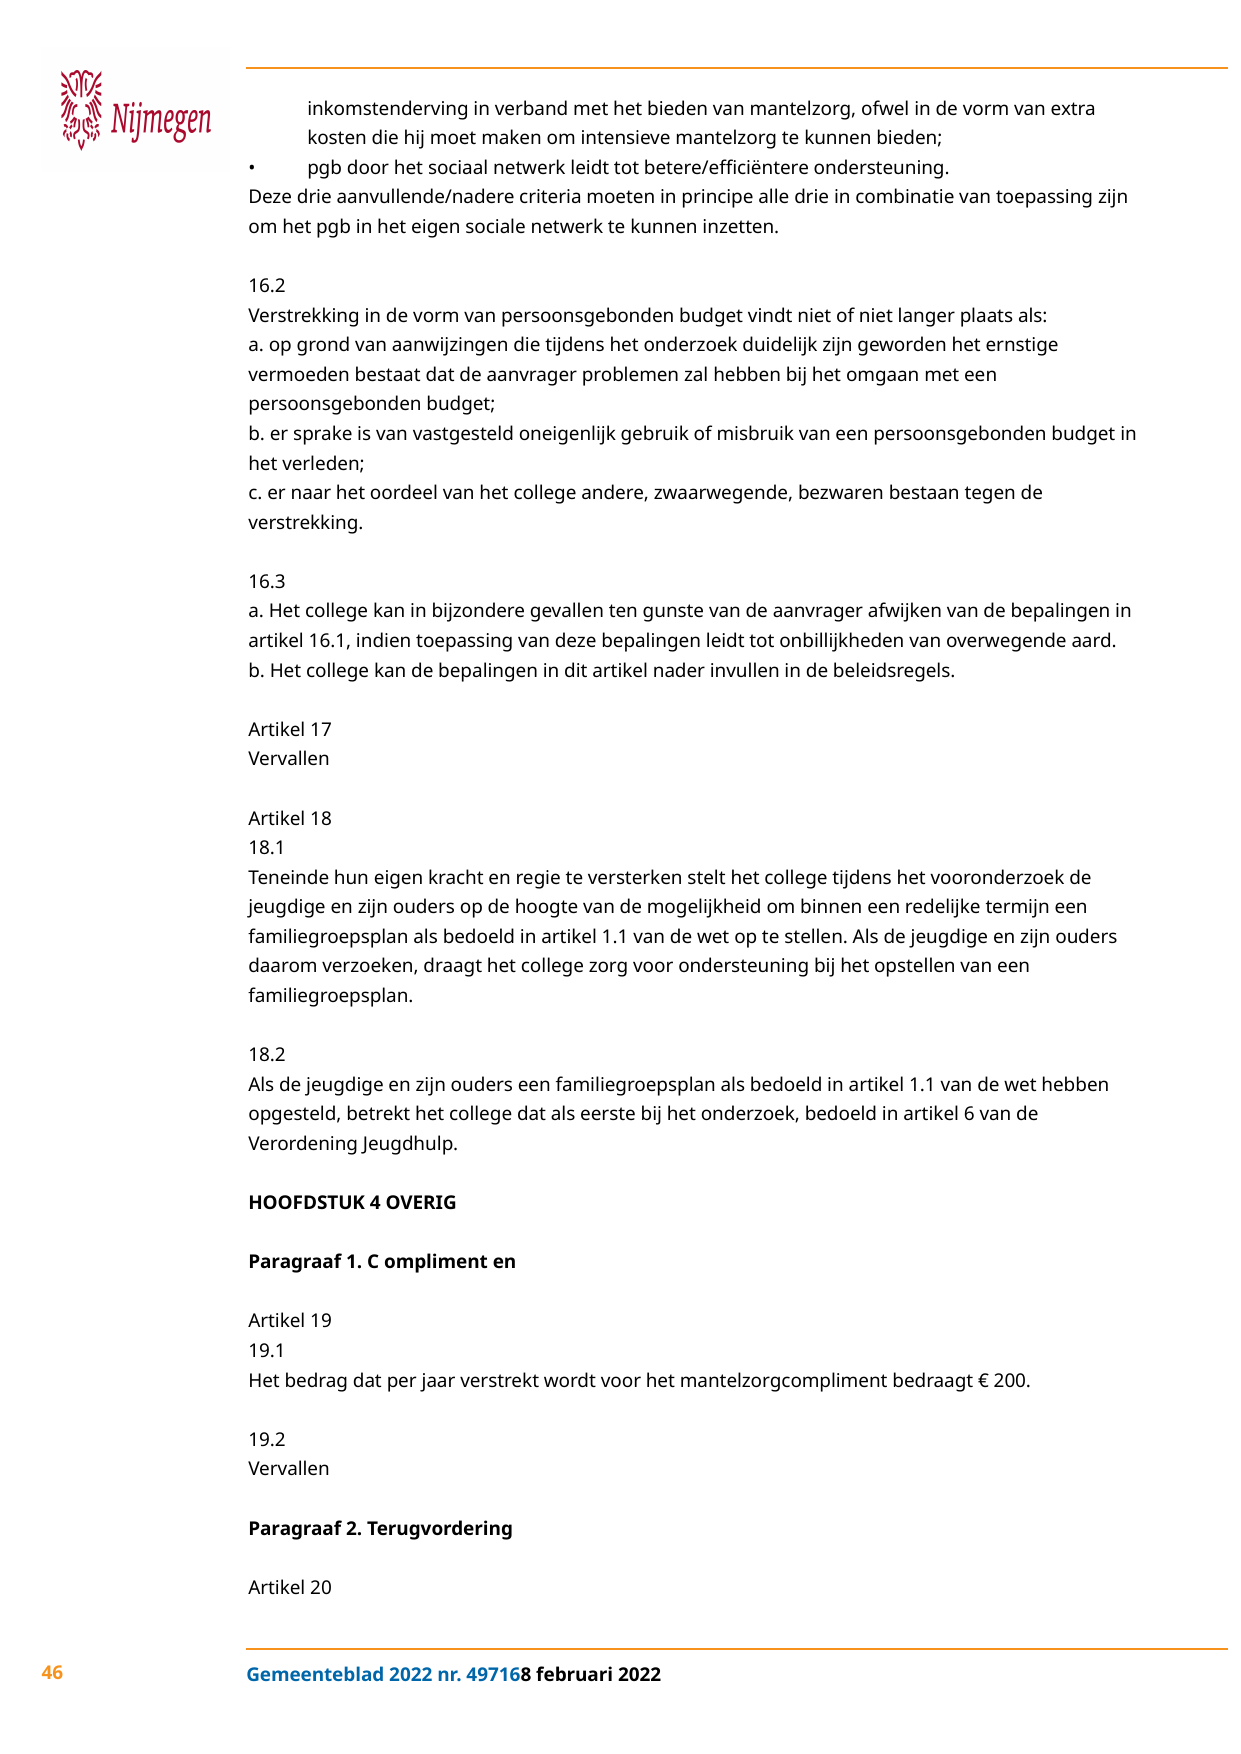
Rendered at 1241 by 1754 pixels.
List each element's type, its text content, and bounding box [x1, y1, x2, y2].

text Deze drie aanvullende/nadere criteria moeten in principe alle drie in combinatie van toepassing zijn om het pgb in het eigen sociale netwerk te kunnen inzetten. [248, 183, 1152, 239]
text Artikel 20 [248, 1574, 1152, 1600]
text Vervallen [248, 1456, 1152, 1481]
text b. Het college kan de bepalingen in dit artikel nader invullen in de beleidsregels. [248, 657, 1152, 683]
text Paragraaf 2. Terugvordering [248, 1515, 1152, 1541]
text 16.2 [248, 272, 1152, 298]
text Artikel 18 [248, 805, 1152, 831]
text 18.1 [248, 834, 1152, 860]
text 16.3 [248, 568, 1152, 594]
list inkomstenderving in verband met het bieden van mantelzorg, ofwel in de vorm van extra kosten die hij moet maken om intensieve mantelzorg te kunnen bieden; [248, 95, 1152, 150]
text Verstrekking in de vorm van persoonsgebonden budget vindt niet of niet langer plaats als: [248, 302, 1152, 328]
text 19.2 [248, 1426, 1152, 1452]
text HOOFDSTUK 4 OVERIG [248, 1189, 1152, 1215]
text 18.2 [248, 1041, 1152, 1067]
text Het bedrag dat per jaar verstrekt wordt voor het mantelzorgcompliment bedraagt € 200. [248, 1367, 1152, 1393]
text Als de jeugdige en zijn ouders een familiegroepsplan als bedoeld in artikel 1.1 van de wet hebben opgesteld, betrekt het college dat als eerste bij het onderzoek, bedoeld in artikel 6 van de Verordening Jeugdhulp. [248, 1071, 1152, 1156]
text Vervallen [248, 746, 1152, 771]
text Artikel 19 [248, 1308, 1152, 1333]
text Teneinde hun eigen kracht en regie te versterken stelt het college tijdens het vooronderzoek de jeugdige en zijn ouders op de hoogte van de mogelijkheid om binnen een redelijke termijn een familiegroepsplan als bedoeld in artikel 1.1 van de wet op te stellen. Als de jeugdige en zijn ouders daarom verzoeken, draagt het college zorg voor ondersteuning bij het opstellen van een familiegroepsplan. [248, 864, 1152, 1008]
text 19.1 [248, 1337, 1152, 1363]
text Paragraaf 1. C ompliment en [248, 1248, 1152, 1274]
text Artikel 17 [248, 716, 1152, 742]
text a. op grond van aanwijzingen die tijdens het onderzoek duidelijk zijn geworden het ernstige vermoeden bestaat dat de aanvrager problemen zal hebben bij het omgaan met een persoonsgebonden budget; [248, 331, 1152, 416]
text b. er sprake is van vastgesteld oneigenlijk gebruik of misbruik van een persoonsgebonden budget in het verleden; [248, 420, 1152, 476]
text c. er naar het oordeel van het college andere, zwaarwegende, bezwaren bestaan tegen de verstrekking. [248, 479, 1152, 535]
picture [41, 47, 231, 172]
list pgb door het sociaal netwerk leidt tot betere/efficiëntere ondersteuning. [248, 154, 1152, 180]
text a. Het college kan in bijzondere gevallen ten gunste van de aanvrager afwijken van de bepalingen in artikel 16.1, indien toepassing van deze bepalingen leidt tot onbillijkheden van overwegende aard. [248, 598, 1152, 653]
